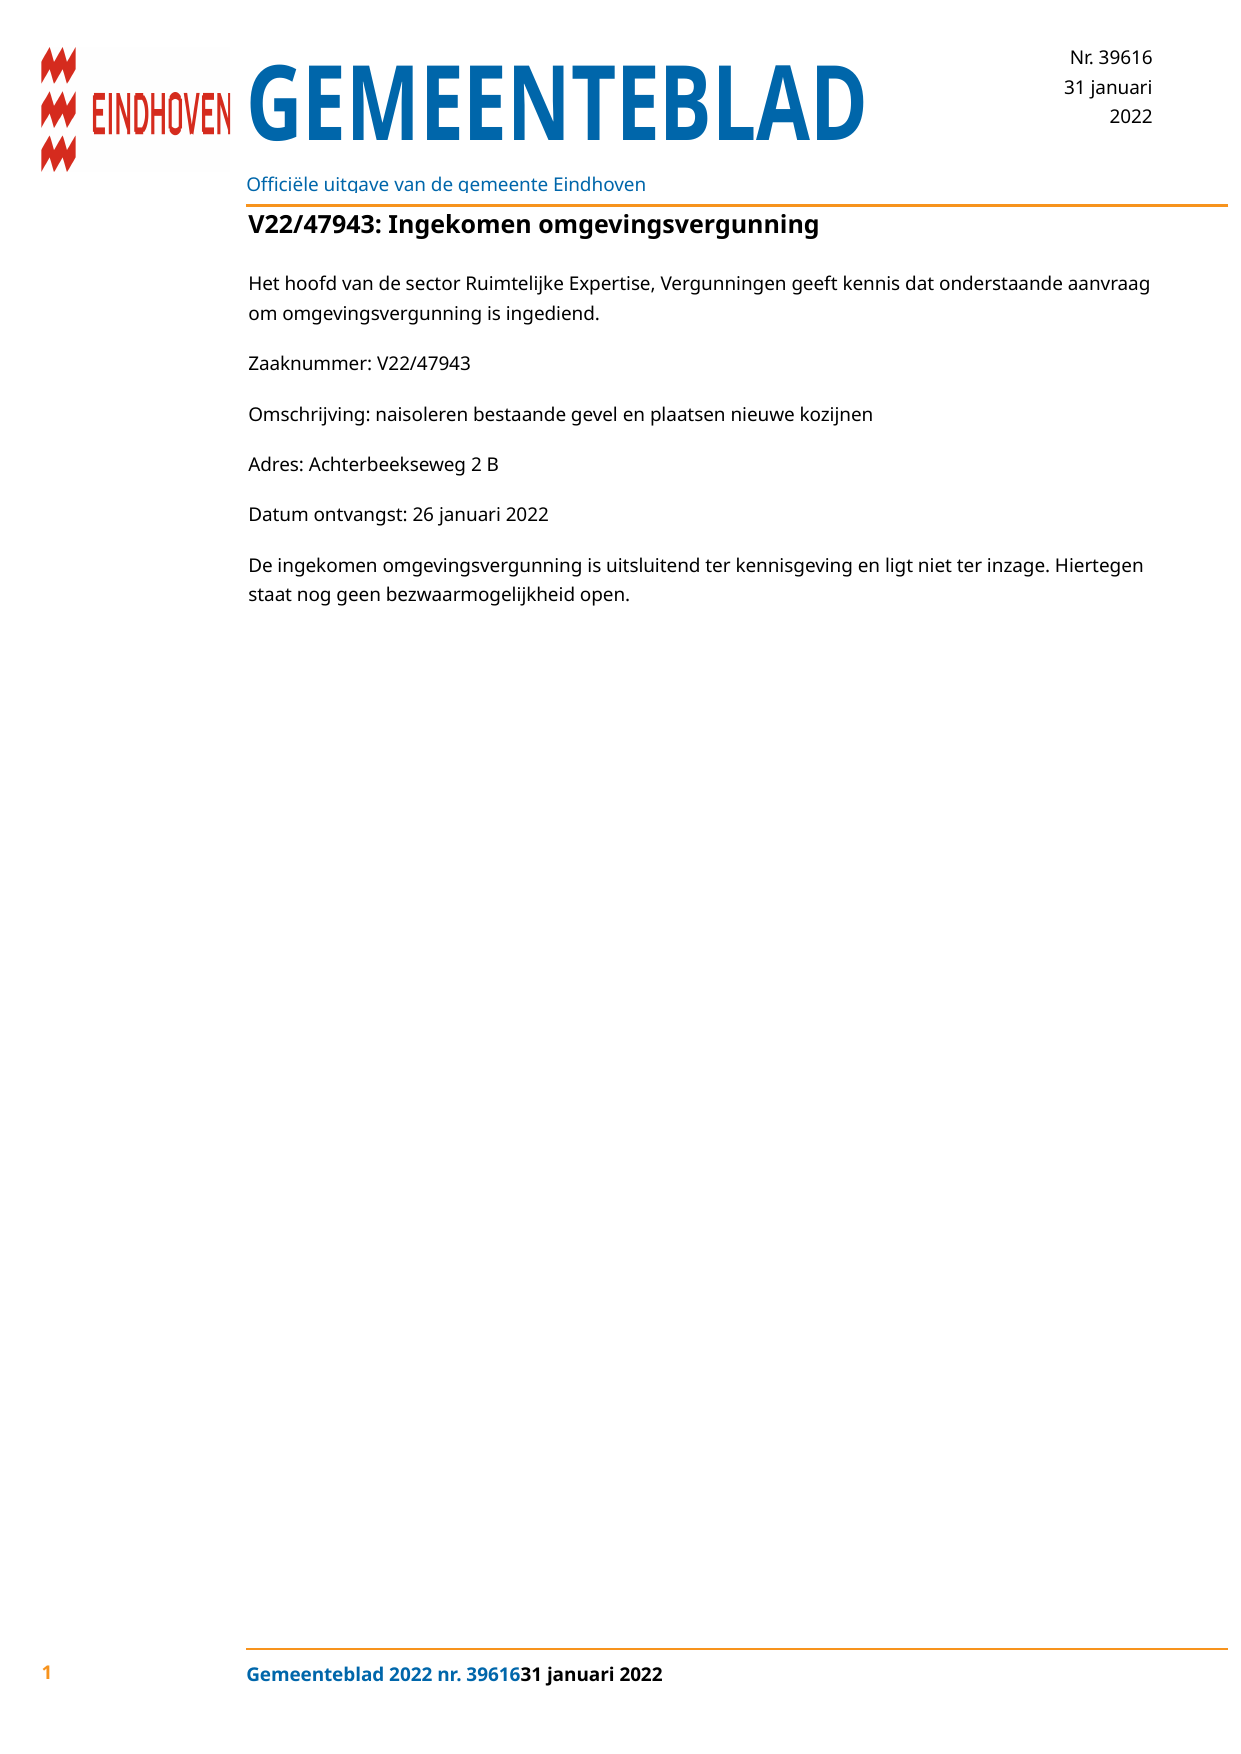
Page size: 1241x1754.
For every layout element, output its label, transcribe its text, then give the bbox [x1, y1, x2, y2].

text Datum ontvangst: 26 januari 2022 [248, 502, 1152, 527]
text De ingekomen omgevingsvergunning is uitsluitend ter kennisgeving en ligt niet ter inzage. Hiertegen staat nog geen bezwaarmogelijkheid open. [248, 552, 1152, 607]
text Het hoofd van de sector Ruimtelijke Expertise, Vergunningen geeft kennis dat onderstaande aanvraag om omgevingsvergunning is ingediend. [248, 270, 1152, 326]
text Adres: Achterbeekseweg 2 B [248, 451, 1152, 477]
picture [41, 47, 231, 172]
text V22/47943: Ingekomen omgevingsvergunning [248, 207, 1152, 241]
text Zaaknummer: V22/47943 [248, 350, 1152, 376]
text Omschrijving: naisoleren bestaande gevel en plaatsen nieuwe kozijnen [248, 401, 1152, 426]
